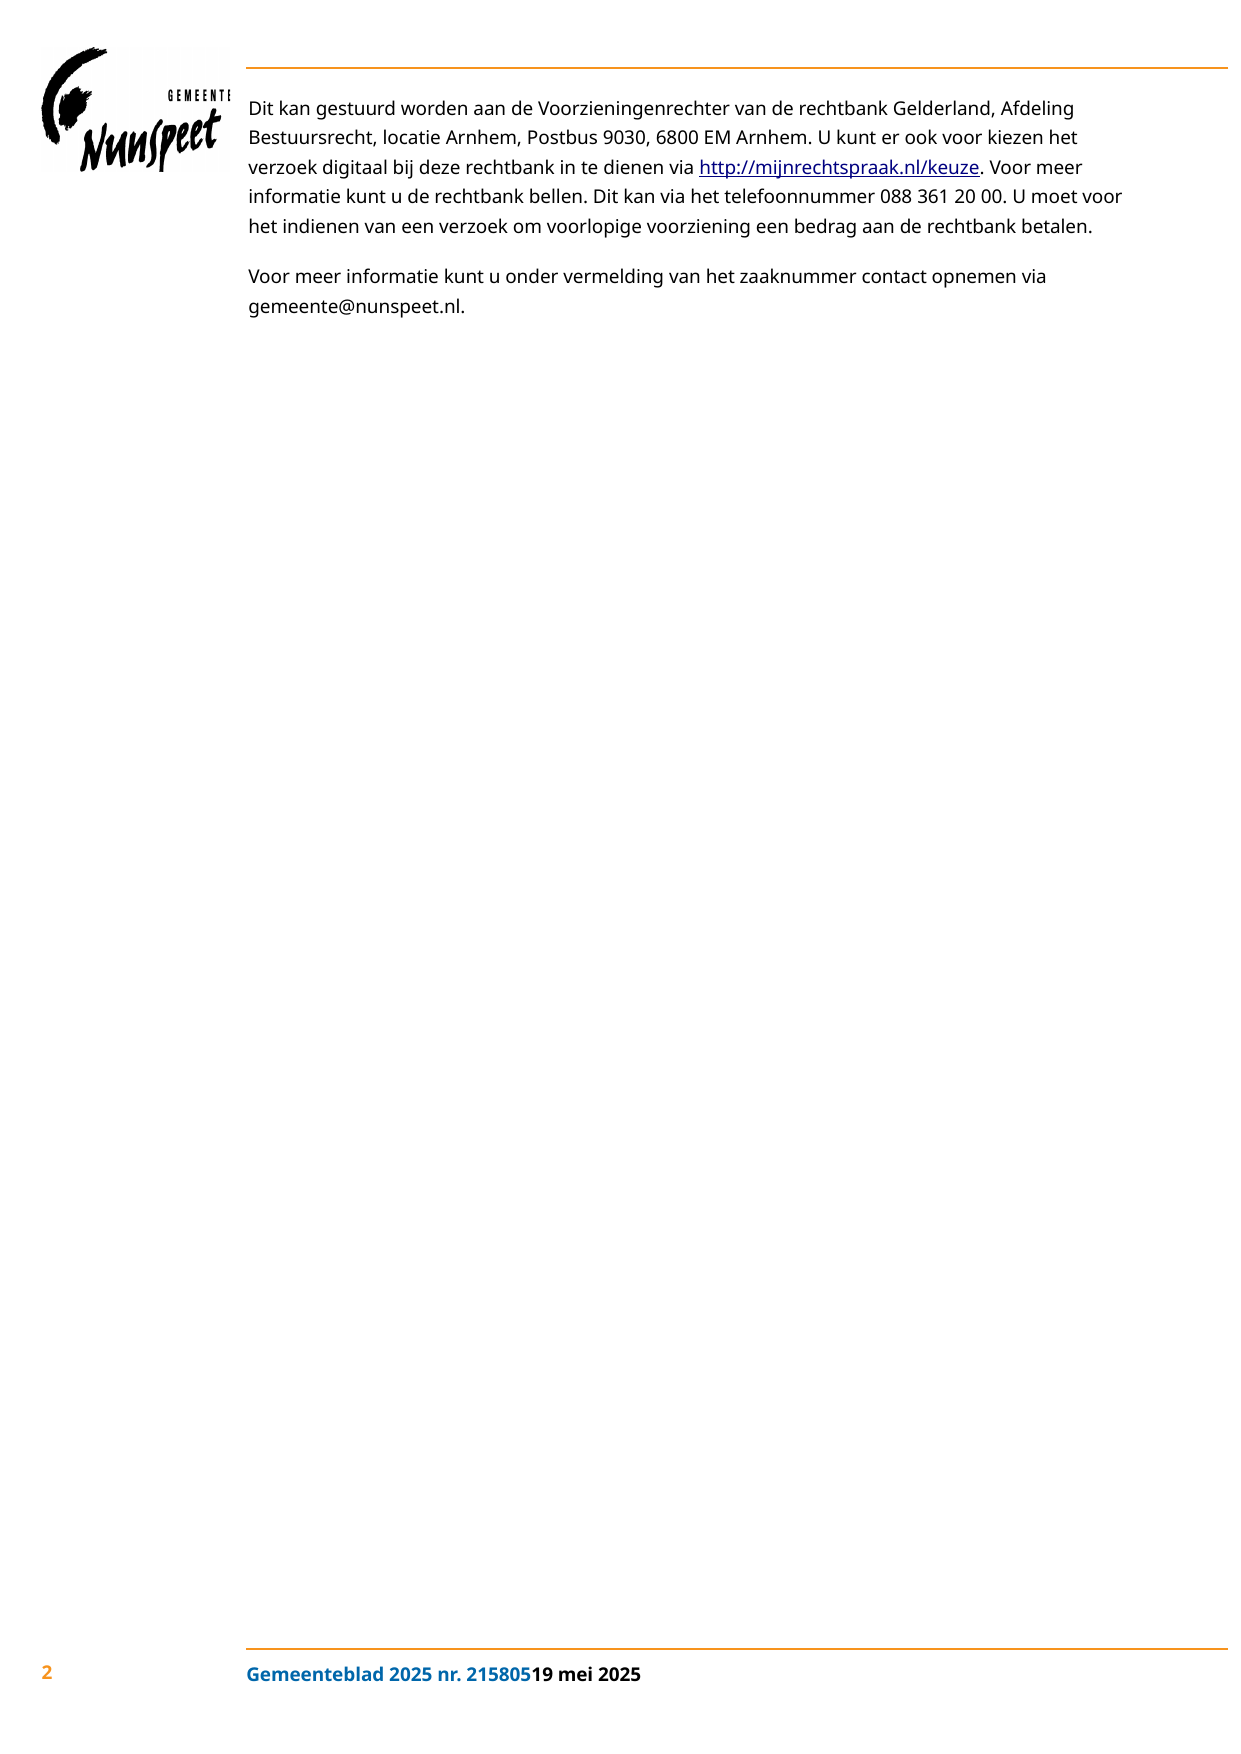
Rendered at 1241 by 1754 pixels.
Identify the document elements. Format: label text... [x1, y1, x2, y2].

text Voor meer informatie kunt u onder vermelding van het zaaknummer contact opnemen via gemeente@nunspeet.nl. [248, 263, 1152, 319]
text Dit kan gestuurd worden aan de Voorzieningenrechter van de rechtbank Gelderland, Afdeling Bestuursrecht, locatie Arnhem, Postbus 9030, 6800 EM Arnhem. U kunt er ook voor kiezen het verzoek digitaal bij deze rechtbank in te dienen via http://mijnrechtspraak.nl/keuze. Voor meer informatie kunt u de rechtbank bellen. Dit kan via het telefoonnummer 088 361 20 00. U moet voor het indienen van een verzoek om voorlopige voorziening een bedrag aan de rechtbank betalen. [248, 95, 1152, 239]
picture [41, 47, 231, 172]
